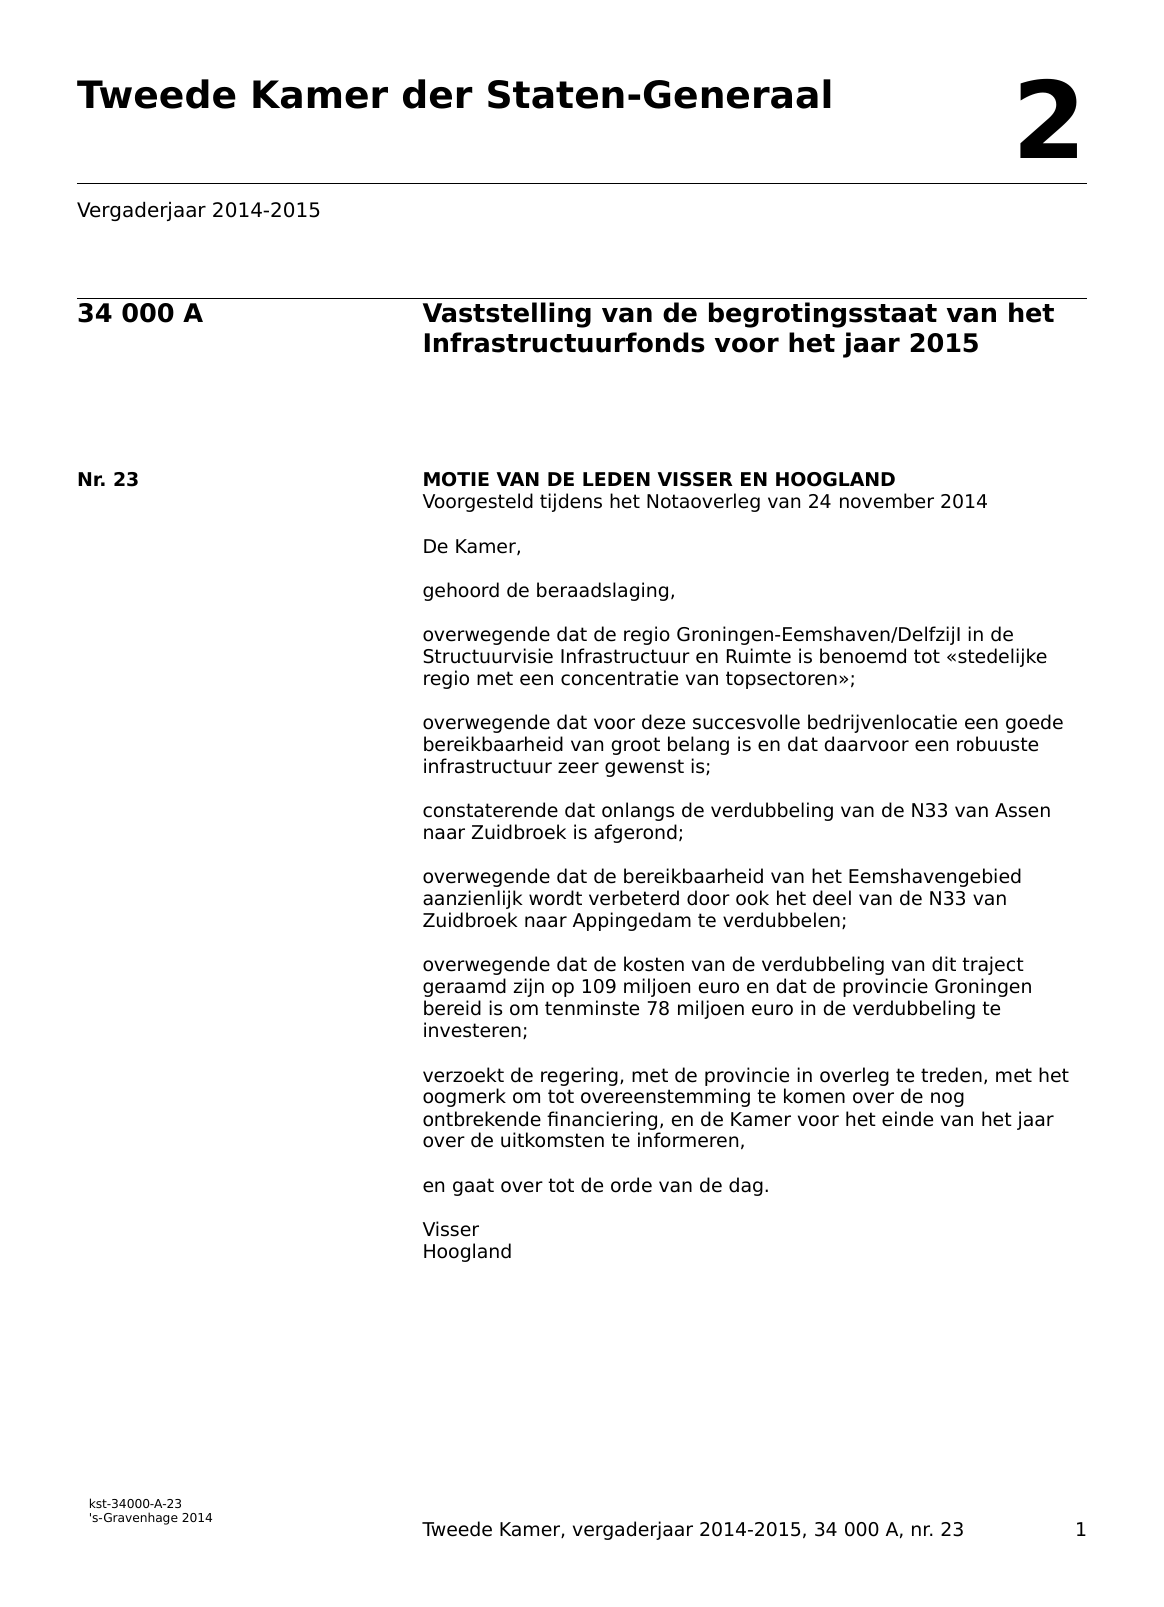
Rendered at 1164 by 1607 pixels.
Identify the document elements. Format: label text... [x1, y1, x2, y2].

text Visser [422, 1219, 1087, 1241]
text Voorgesteld tijdens het Notaoverleg van 24 november 2014 [422, 491, 1087, 513]
text overwegende dat de regio Groningen-Eemshaven/DelfzijI in de Structuurvisie Infrastructuur en Ruimte is benoemd tot «stedelijke regio met een concentratie van topsectoren»; [422, 624, 1087, 690]
text en gaat over tot de orde van de dag. [422, 1174, 1087, 1197]
text gehoord de beraadslaging, [422, 580, 1087, 602]
table_header Tweede Kamer der Staten-Generaal [77, 59, 886, 183]
text constaterende dat onlangs de verdubbeling van de N33 van Assen naar Zuidbroek is afgerond; [422, 800, 1087, 844]
table_header 2 [886, 59, 1087, 183]
subtitle 34 000 A Vaststelling van de begrotingsstaat van het Infrastructuurfonds voor het jaar 2015 [77, 299, 1087, 358]
text De Kamer, [422, 536, 1087, 557]
table_cell Vergaderjaar 2014-2015 [77, 184, 1087, 298]
text 's-Gravenhage 2014 [88, 1511, 323, 1525]
text verzoekt de regering, met de provincie in overleg te treden, met het oogmerk om tot overeenstemming te komen over de nog ontbrekende financiering, en de Kamer voor het einde van het jaar over de uitkomsten te informeren, [422, 1064, 1087, 1152]
text overwegende dat de bereikbaarheid van het Eemshavengebied aanzienlijk wordt verbeterd door ook het deel van de N33 van Zuidbroek naar Appingedam te verdubbelen; [422, 866, 1087, 932]
text Hoogland [422, 1241, 1087, 1263]
subtitle Nr. 23 MOTIE VAN DE LEDEN VISSER EN HOOGLAND [77, 469, 1087, 491]
text overwegende dat de kosten van de verdubbeling van dit traject geraamd zijn op 109 miljoen euro en dat de provincie Groningen bereid is om tenminste 78 miljoen euro in de verdubbeling te investeren; [422, 954, 1087, 1042]
text kst-34000-A-23 [88, 1497, 323, 1511]
text overwegende dat voor deze succesvolle bedrijvenlocatie een goede bereikbaarheid van groot belang is en dat daarvoor een robuuste infrastructuur zeer gewenst is; [422, 712, 1087, 778]
